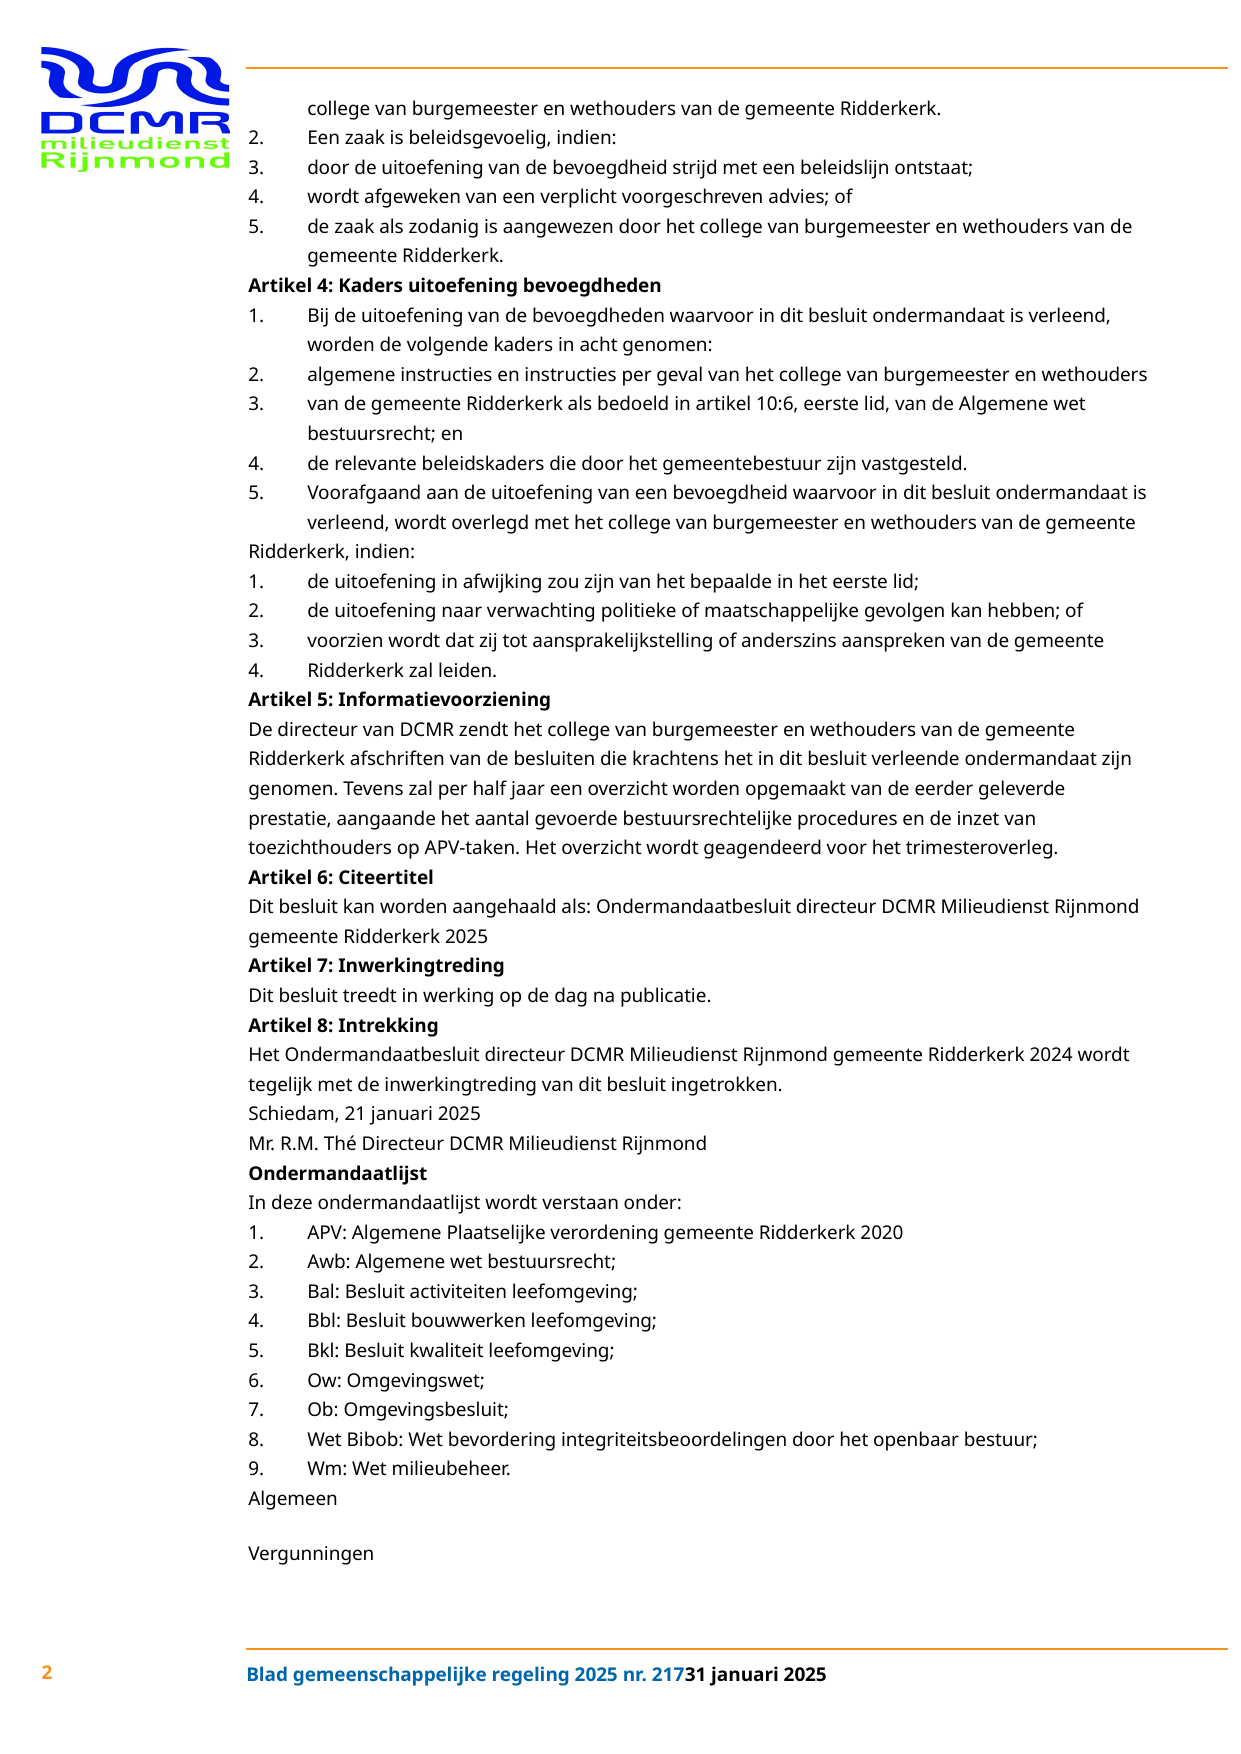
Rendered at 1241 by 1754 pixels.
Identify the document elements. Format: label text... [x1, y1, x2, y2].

list Ob: Omgevingsbesluit; [248, 1396, 1152, 1422]
list Voorafgaand aan de uitoefening van een bevoegdheid waarvoor in dit besluit ondermandaat is verleend, wordt overlegd met het college van burgemeester en wethouders van de gemeente [248, 479, 1152, 535]
text De directeur van DCMR zendt het college van burgemeester en wethouders van de gemeente Ridderkerk afschriften van de besluiten die krachtens het in dit besluit verleende ondermandaat zijn genomen. Tevens zal per half jaar een overzicht worden opgemaakt van de eerder geleverde prestatie, aangaande het aantal gevoerde bestuursrechtelijke procedures en de inzet van toezichthouders op APV-taken. Het overzicht wordt geagendeerd voor het trimesteroverleg. [248, 716, 1152, 860]
list algemene instructies en instructies per geval van het college van burgemeester en wethouders [248, 361, 1152, 387]
text Algemeen [248, 1485, 1152, 1511]
list wordt afgeweken van een verplicht voorgeschreven advies; of [248, 183, 1152, 209]
text Het Ondermandaatbesluit directeur DCMR Milieudienst Rijnmond gemeente Ridderkerk 2024 wordt tegelijk met de inwerkingtreding van dit besluit ingetrokken. [248, 1041, 1152, 1097]
list Awb: Algemene wet bestuursrecht; [248, 1248, 1152, 1274]
list Wet Bibob: Wet bevordering integriteitsbeoordelingen door het openbaar bestuur; [248, 1426, 1152, 1452]
text Ondermandaatlijst [248, 1160, 1152, 1186]
list Ow: Omgevingswet; [248, 1367, 1152, 1393]
text Artikel 5: Informatievoorziening [248, 686, 1152, 712]
list Bal: Besluit activiteiten leefomgeving; [248, 1278, 1152, 1304]
list Wm: Wet milieubeheer. [248, 1456, 1152, 1481]
list college van burgemeester en wethouders van de gemeente Ridderkerk. [248, 95, 1152, 121]
text Artikel 7: Inwerkingtreding [248, 953, 1152, 978]
text Artikel 8: Intrekking [248, 1012, 1152, 1038]
text Schiedam, 21 januari 2025 [248, 1101, 1152, 1126]
list Bbl: Besluit bouwwerken leefomgeving; [248, 1308, 1152, 1333]
text Dit besluit treedt in werking op de dag na publicatie. [248, 982, 1152, 1008]
text In deze ondermandaatlijst wordt verstaan onder: [248, 1189, 1152, 1215]
text Ridderkerk, indien: [248, 538, 1152, 564]
list de zaak als zodanig is aangewezen door het college van burgemeester en wethouders van de gemeente Ridderkerk. [248, 213, 1152, 268]
list de uitoefening in afwijking zou zijn van het bepaalde in het eerste lid; [248, 568, 1152, 594]
text Artikel 6: Citeertitel [248, 864, 1152, 890]
text Vergunningen [248, 1541, 1152, 1566]
list Bkl: Besluit kwaliteit leefomgeving; [248, 1337, 1152, 1363]
list van de gemeente Ridderkerk als bedoeld in artikel 10:6, eerste lid, van de Algemene wet bestuursrecht; en [248, 391, 1152, 446]
list APV: Algemene Plaatselijke verordening gemeente Ridderkerk 2020 [248, 1219, 1152, 1245]
list Bij de uitoefening van de bevoegdheden waarvoor in dit besluit ondermandaat is verleend, worden de volgende kaders in acht genomen: [248, 302, 1152, 357]
list voorzien wordt dat zij tot aansprakelijkstelling of anderszins aanspreken van de gemeente [248, 627, 1152, 653]
list de relevante beleidskaders die door het gemeentebestuur zijn vastgesteld. [248, 450, 1152, 476]
text Artikel 4: Kaders uitoefening bevoegdheden [248, 272, 1152, 298]
text Mr. R.M. Thé Directeur DCMR Milieudienst Rijnmond [248, 1130, 1152, 1156]
picture [41, 47, 231, 172]
text Dit besluit kan worden aangehaald als: Ondermandaatbesluit directeur DCMR Milieudienst Rijnmond gemeente Ridderkerk 2025 [248, 893, 1152, 949]
list de uitoefening naar verwachting politieke of maatschappelijke gevolgen kan hebben; of [248, 598, 1152, 623]
list Een zaak is beleidsgevoelig, indien: [248, 124, 1152, 150]
list door de uitoefening van de bevoegdheid strijd met een beleidslijn ontstaat; [248, 154, 1152, 180]
list Ridderkerk zal leiden. [248, 657, 1152, 683]
